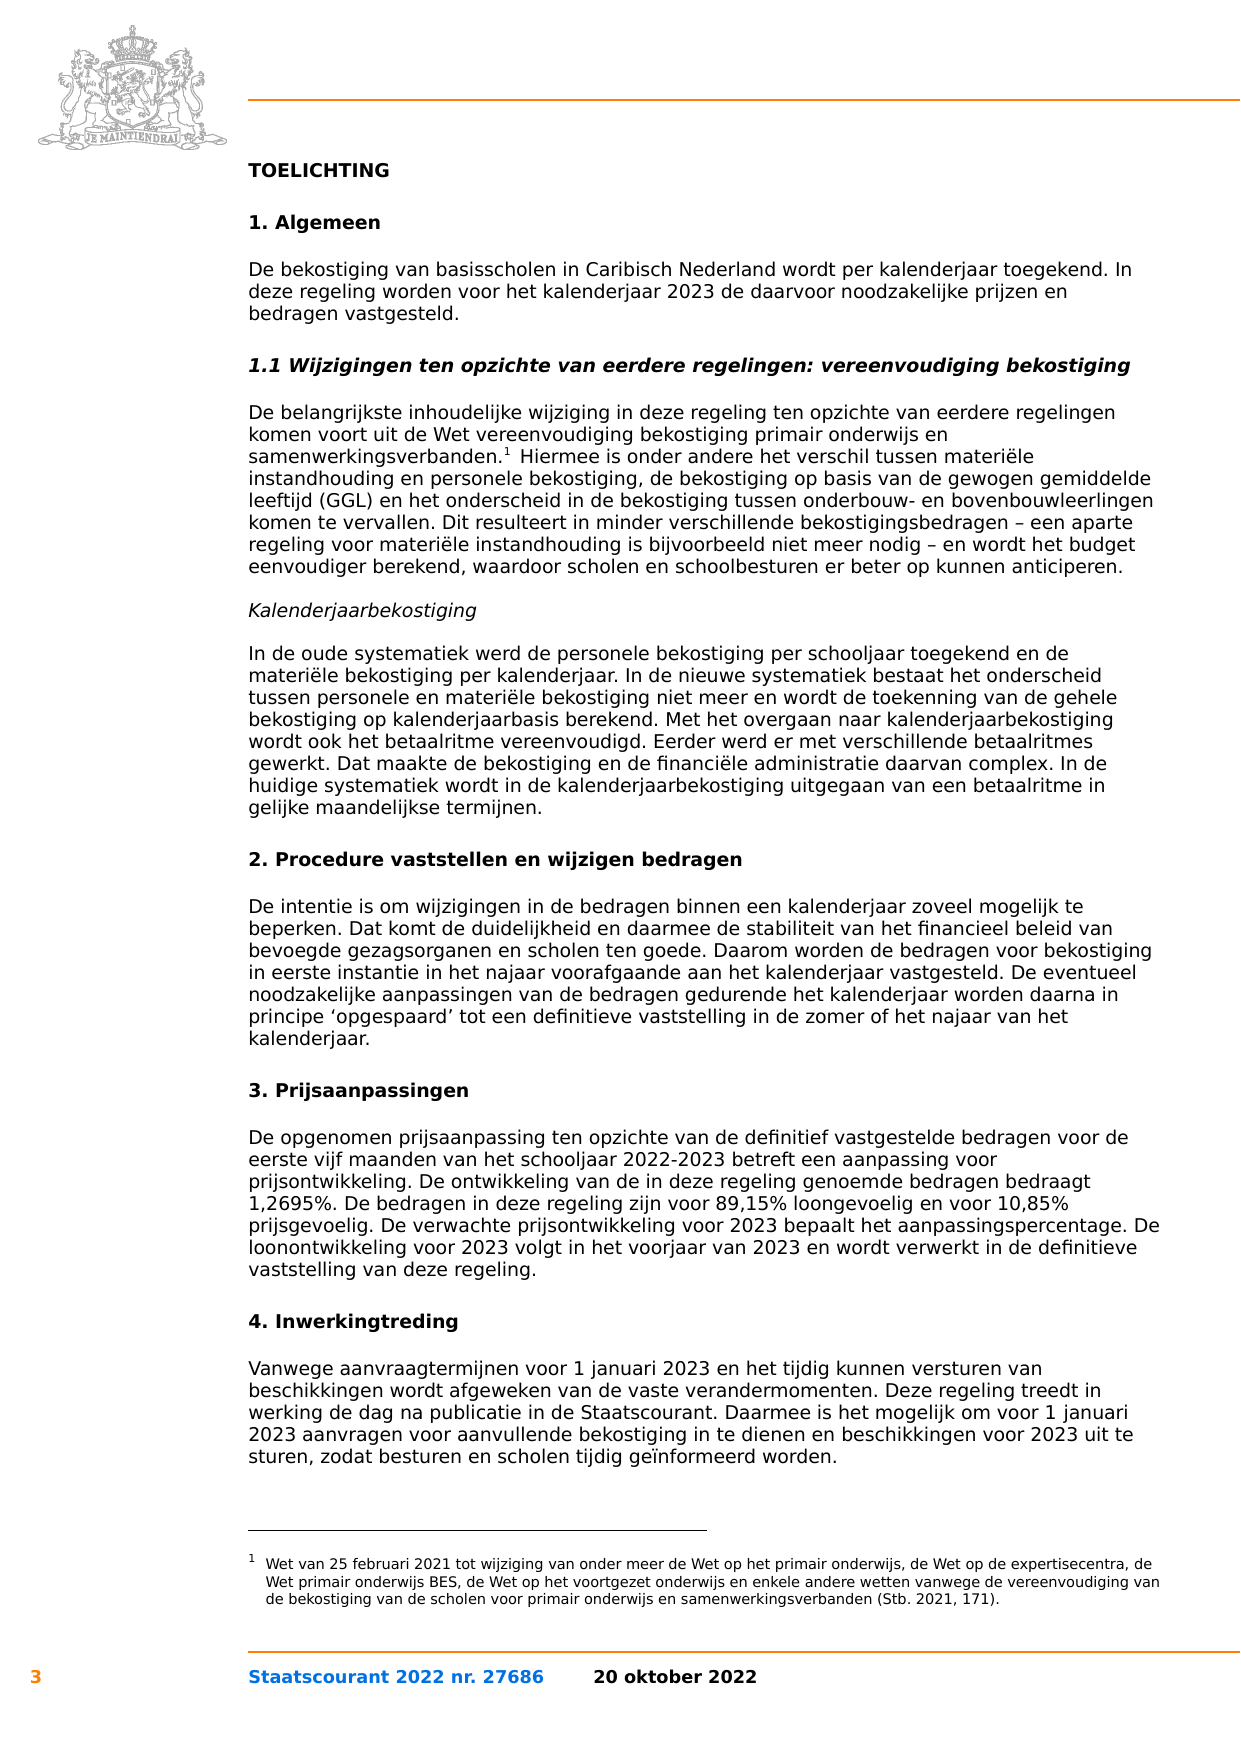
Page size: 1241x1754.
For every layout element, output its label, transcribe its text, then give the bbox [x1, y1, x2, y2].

text De intentie is om wijzigingen in de bedragen binnen een kalenderjaar zoveel mogelijk te beperken. Dat komt de duidelijkheid en daarmee de stabiliteit van het financieel beleid van bevoegde gezagsorganen en scholen ten goede. Daarom worden de bedragen voor bekostiging in eerste instantie in het najaar voorafgaande aan het kalenderjaar vastgesteld. De eventueel noodzakelijke aanpassingen van de bedragen gedurende het kalenderjaar worden daarna in principe ‘opgespaard’ tot een definitieve vaststelling in de zomer of het najaar van het kalenderjaar. [248, 896, 1163, 1050]
text Vanwege aanvraagtermijnen voor 1 januari 2023 en het tijdig kunnen versturen van beschikkingen wordt afgeweken van de vaste verandermomenten. Deze regeling treedt in werking de dag na publicatie in de Staatscourant. Daarmee is het mogelijk om voor 1 januari 2023 aanvragen voor aanvullende bekostiging in te dienen en beschikkingen voor 2023 uit te sturen, zodat besturen en scholen tijdig geïnformeerd worden. [248, 1358, 1163, 1468]
text De belangrijkste inhoudelijke wijziging in deze regeling ten opzichte van eerdere regelingen komen voort uit de Wet vereenvoudiging bekostiging primair onderwijs en samenwerkingsverbanden. Hiermee is onder andere het verschil tussen materiële instandhouding en personele bekostiging, de bekostiging op basis van de gewogen gemiddelde leeftijd (GGL) en het onderscheid in de bekostiging tussen onderbouw- en bovenbouwleerlingen komen te vervallen. Dit resulteert in minder verschillende bekostigingsbedragen – een aparte regeling voor materiële instandhouding is bijvoorbeeld niet meer nodig – en wordt het budget eenvoudiger berekend, waardoor scholen en schoolbesturen er beter op kunnen anticiperen. [248, 402, 1163, 578]
subtitle 1.1 Wijzigingen ten opzichte van eerdere regelingen: vereenvoudiging bekostiging [248, 355, 1163, 377]
subtitle 2. Procedure vaststellen en wijzigen bedragen [248, 849, 1163, 871]
text De opgenomen prijsaanpassing ten opzichte van de definitief vastgestelde bedragen voor de eerste vijf maanden van het schooljaar 2022-2023 betreft een aanpassing voor prijsontwikkeling. De ontwikkeling van de in deze regeling genoemde bedragen bedraagt 1,2695%. De bedragen in deze regeling zijn voor 89,15% loongevoelig en voor 10,85% prijsgevoelig. De verwachte prijsontwikkeling voor 2023 bepaalt het aanpassingspercentage. De loonontwikkeling voor 2023 volgt in het voorjaar van 2023 en wordt verwerkt in de definitieve vaststelling van deze regeling. [248, 1127, 1163, 1281]
subtitle TOELICHTING [248, 160, 1163, 182]
subtitle Kalenderjaarbekostiging [248, 599, 1163, 621]
subtitle 3. Prijsaanpassingen [248, 1080, 1163, 1102]
picture [38, 25, 227, 150]
text De bekostiging van basisscholen in Caribisch Nederland wordt per kalenderjaar toegekend. In deze regeling worden voor het kalenderjaar 2023 de daarvoor noodzakelijke prijzen en bedragen vastgesteld. [248, 259, 1163, 325]
subtitle 4. Inwerkingtreding [248, 1311, 1163, 1333]
subtitle 1. Algemeen [248, 212, 1163, 234]
text In de oude systematiek werd de personele bekostiging per schooljaar toegekend en de materiële bekostiging per kalenderjaar. In de nieuwe systematiek bestaat het onderscheid tussen personele en materiële bekostiging niet meer en wordt de toekenning van de gehele bekostiging op kalenderjaarbasis berekend. Met het overgaan naar kalenderjaarbekostiging wordt ook het betaalritme vereenvoudigd. Eerder werd er met verschillende betaalritmes gewerkt. Dat maakte de bekostiging en de financiële administratie daarvan complex. In de huidige systematiek wordt in de kalenderjaarbekostiging uitgegaan van een betaalritme in gelijke maandelijkse termijnen. [248, 643, 1163, 819]
text Wet van 25 februari 2021 tot wijziging van onder meer de Wet op het primair onderwijs, de Wet op de expertisecentra, de Wet primair onderwijs BES, de Wet op het voortgezet onderwijs en enkele andere wetten vanwege de vereenvoudiging van de bekostiging van de scholen voor primair onderwijs en samenwerkingsverbanden (Stb. 2021, 171). [248, 1552, 1163, 1608]
